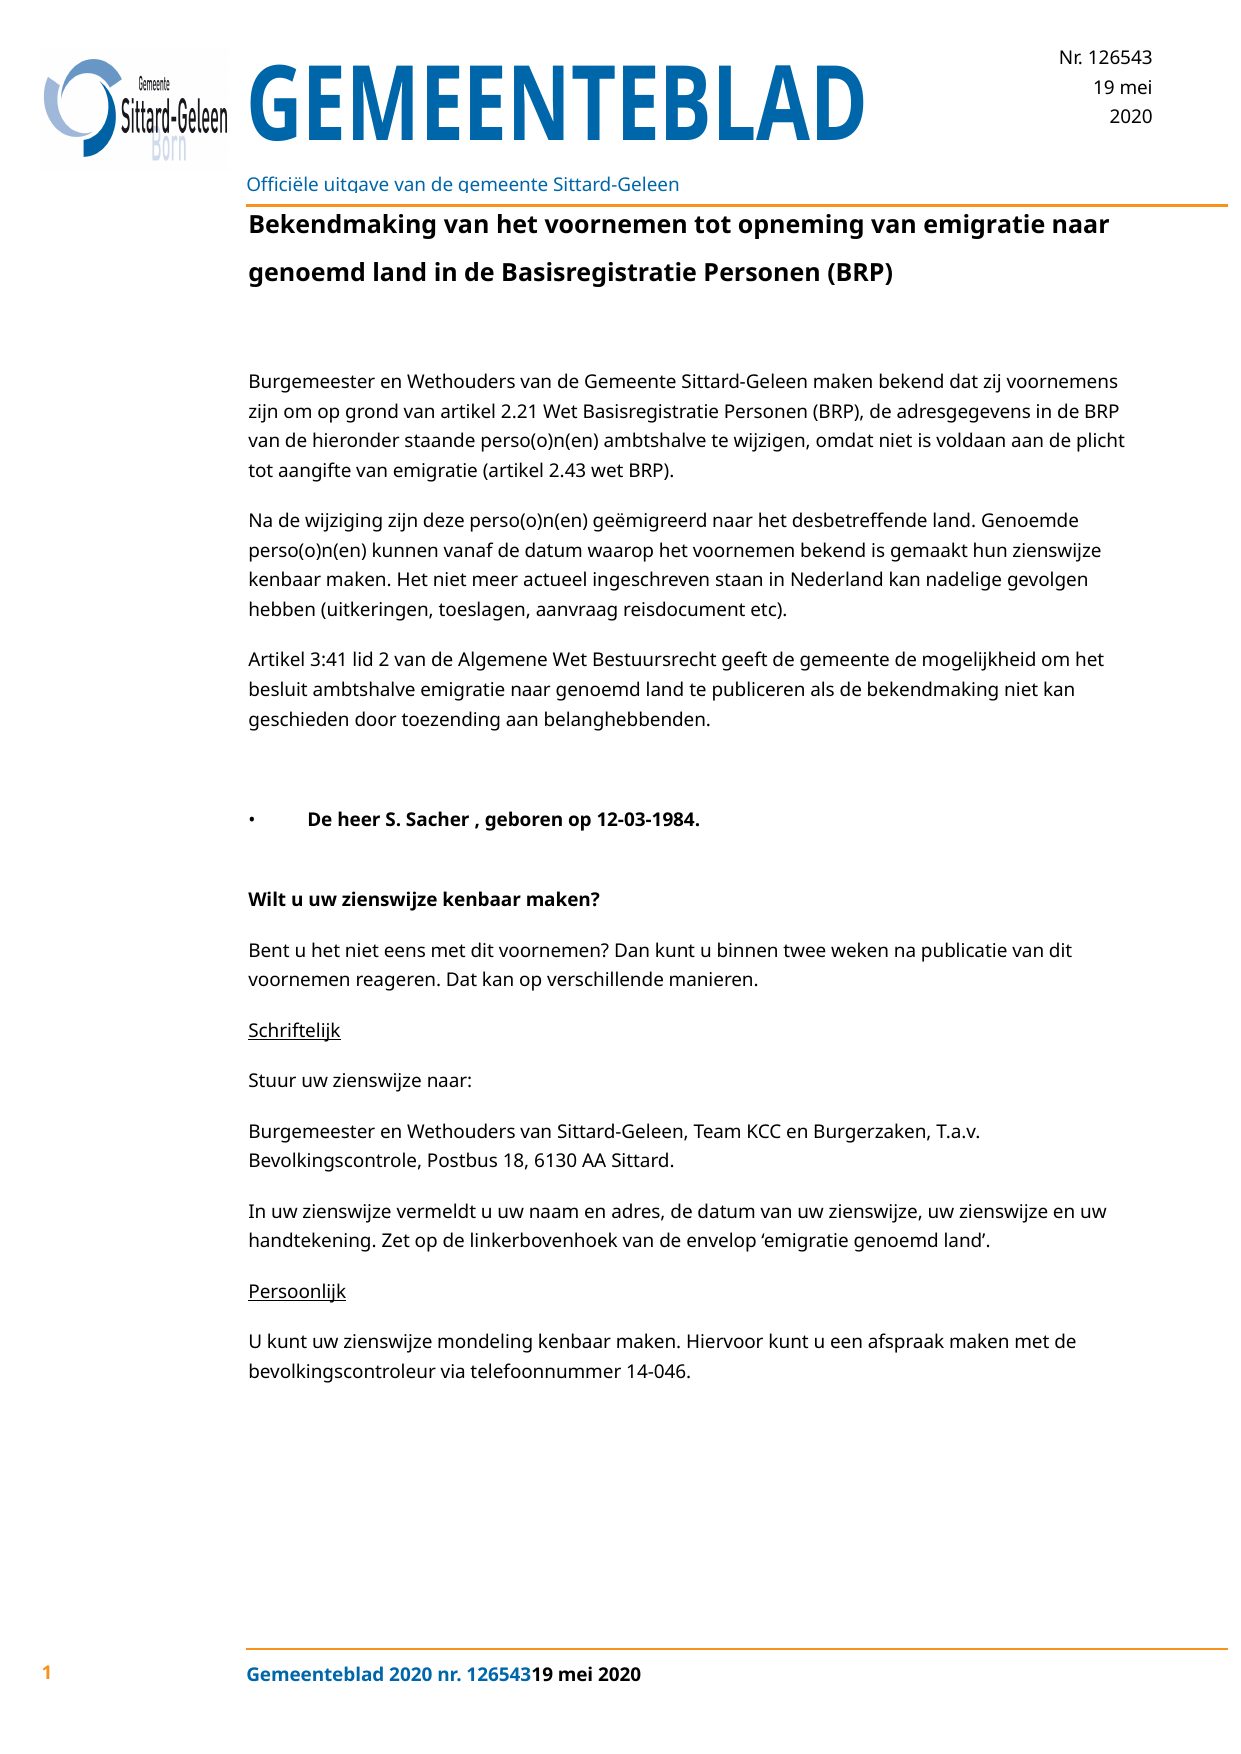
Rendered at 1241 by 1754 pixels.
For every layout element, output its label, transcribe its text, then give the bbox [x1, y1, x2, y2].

list De heer S. Sacher , geboren op 12-03-1984. [248, 807, 1152, 832]
picture [41, 47, 231, 172]
text Schriftelijk [248, 1017, 1152, 1043]
text Burgemeester en Wethouders van Sittard-Geleen, Team KCC en Burgerzaken, T.a.v. Bevolkingscontrole, Postbus 18, 6130 AA Sittard. [248, 1118, 1152, 1173]
text Wilt u uw zienswijze kenbaar maken? [248, 887, 1152, 912]
text Na de wijziging zijn deze perso(o)n(en) geëmigreerd naar het desbetreffende land. Genoemde perso(o)n(en) kunnen vanaf de datum waarop het voornemen bekend is gemaakt hun zienswijze kenbaar maken. Het niet meer actueel ingeschreven staan in Nederland kan nadelige gevolgen hebben (uitkeringen, toeslagen, aanvraag reisdocument etc). [248, 507, 1152, 622]
text Artikel 3:41 lid 2 van de Algemene Wet Bestuursrecht geeft de gemeente de mogelijkheid om het besluit ambtshalve emigratie naar genoemd land te publiceren als de bekendmaking niet kan geschieden door toezending aan belanghebbenden. [248, 647, 1152, 732]
text U kunt uw zienswijze mondeling kenbaar maken. Hiervoor kunt u een afspraak maken met de bevolkingscontroleur via telefoonnummer 14-046. [248, 1328, 1152, 1384]
text Bent u het niet eens met dit voornemen? Dan kunt u binnen twee weken na publicatie van dit voornemen reageren. Dat kan op verschillende manieren. [248, 937, 1152, 992]
text Stuur uw zienswijze naar: [248, 1067, 1152, 1093]
text Persoonlijk [248, 1278, 1152, 1304]
text Bekendmaking van het voornemen tot opneming van emigratie naar genoemd land in de Basisregistratie Personen (BRP) [248, 207, 1152, 288]
text In uw zienswijze vermeldt u uw naam en adres, de datum van uw zienswijze, uw zienswijze en uw handtekening. Zet op de linkerbovenhoek van de envelop ‘emigratie genoemd land’. [248, 1198, 1152, 1253]
text Burgemeester en Wethouders van de Gemeente Sittard-Geleen maken bekend dat zij voornemens zijn om op grond van artikel 2.21 Wet Basisregistratie Personen (BRP), de adresgegevens in de BRP van de hieronder staande perso(o)n(en) ambtshalve te wijzigen, omdat niet is voldaan aan de plicht tot aangifte van emigratie (artikel 2.43 wet BRP). [248, 368, 1152, 483]
